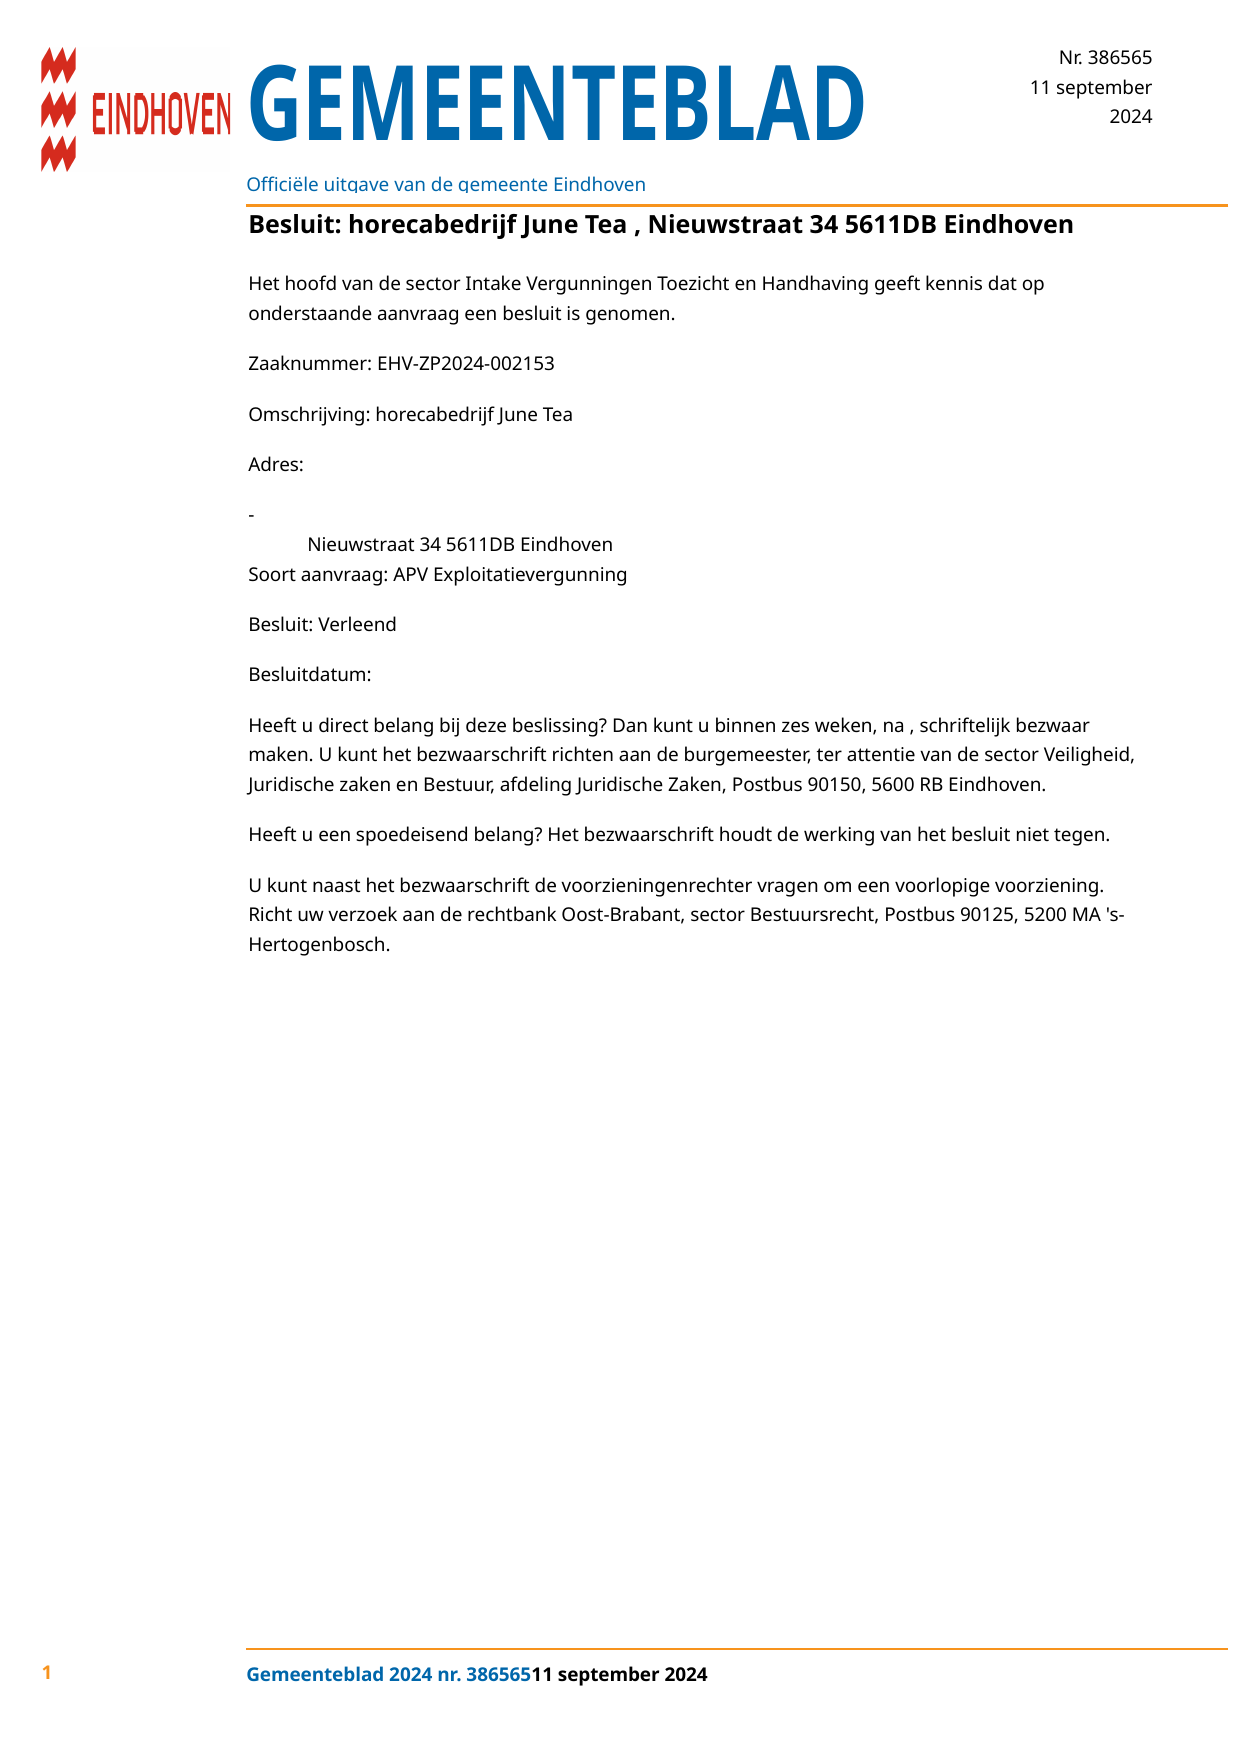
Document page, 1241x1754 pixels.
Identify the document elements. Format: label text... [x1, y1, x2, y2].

text Besluit: horecabedrijf June Tea , Nieuwstraat 34 5611DB Eindhoven [248, 207, 1152, 241]
text Zaaknummer: EHV-ZP2024-002153 [248, 350, 1152, 376]
list Nieuwstraat 34 5611DB Eindhoven [248, 531, 1152, 557]
picture [41, 47, 231, 172]
text Omschrijving: horecabedrijf June Tea [248, 401, 1152, 426]
text Adres: [248, 451, 1152, 477]
text Soort aanvraag: APV Exploitatievergunning [248, 561, 1152, 586]
text Heeft u een spoedeisend belang? Het bezwaarschrift houdt de werking van het besluit niet tegen. [248, 822, 1152, 847]
text Besluit: Verleend [248, 611, 1152, 637]
text Heeft u direct belang bij deze beslissing? Dan kunt u binnen zes weken, na , schriftelijk bezwaar maken. U kunt het bezwaarschrift richten aan de burgemeester, ter attentie van de sector Veiligheid, Juridische zaken en Bestuur, afdeling Juridische Zaken, Postbus 90150, 5600 RB Eindhoven. [248, 712, 1152, 797]
text Het hoofd van de sector Intake Vergunningen Toezicht en Handhaving geeft kennis dat op onderstaande aanvraag een besluit is genomen. [248, 270, 1152, 326]
text U kunt naast het bezwaarschrift de voorzieningenrechter vragen om een voorlopige voorziening. Richt uw verzoek aan de rechtbank Oost-Brabant, sector Bestuursrecht, Postbus 90125, 5200 MA 's-Hertogenbosch. [248, 872, 1152, 957]
text Besluitdatum: [248, 662, 1152, 687]
